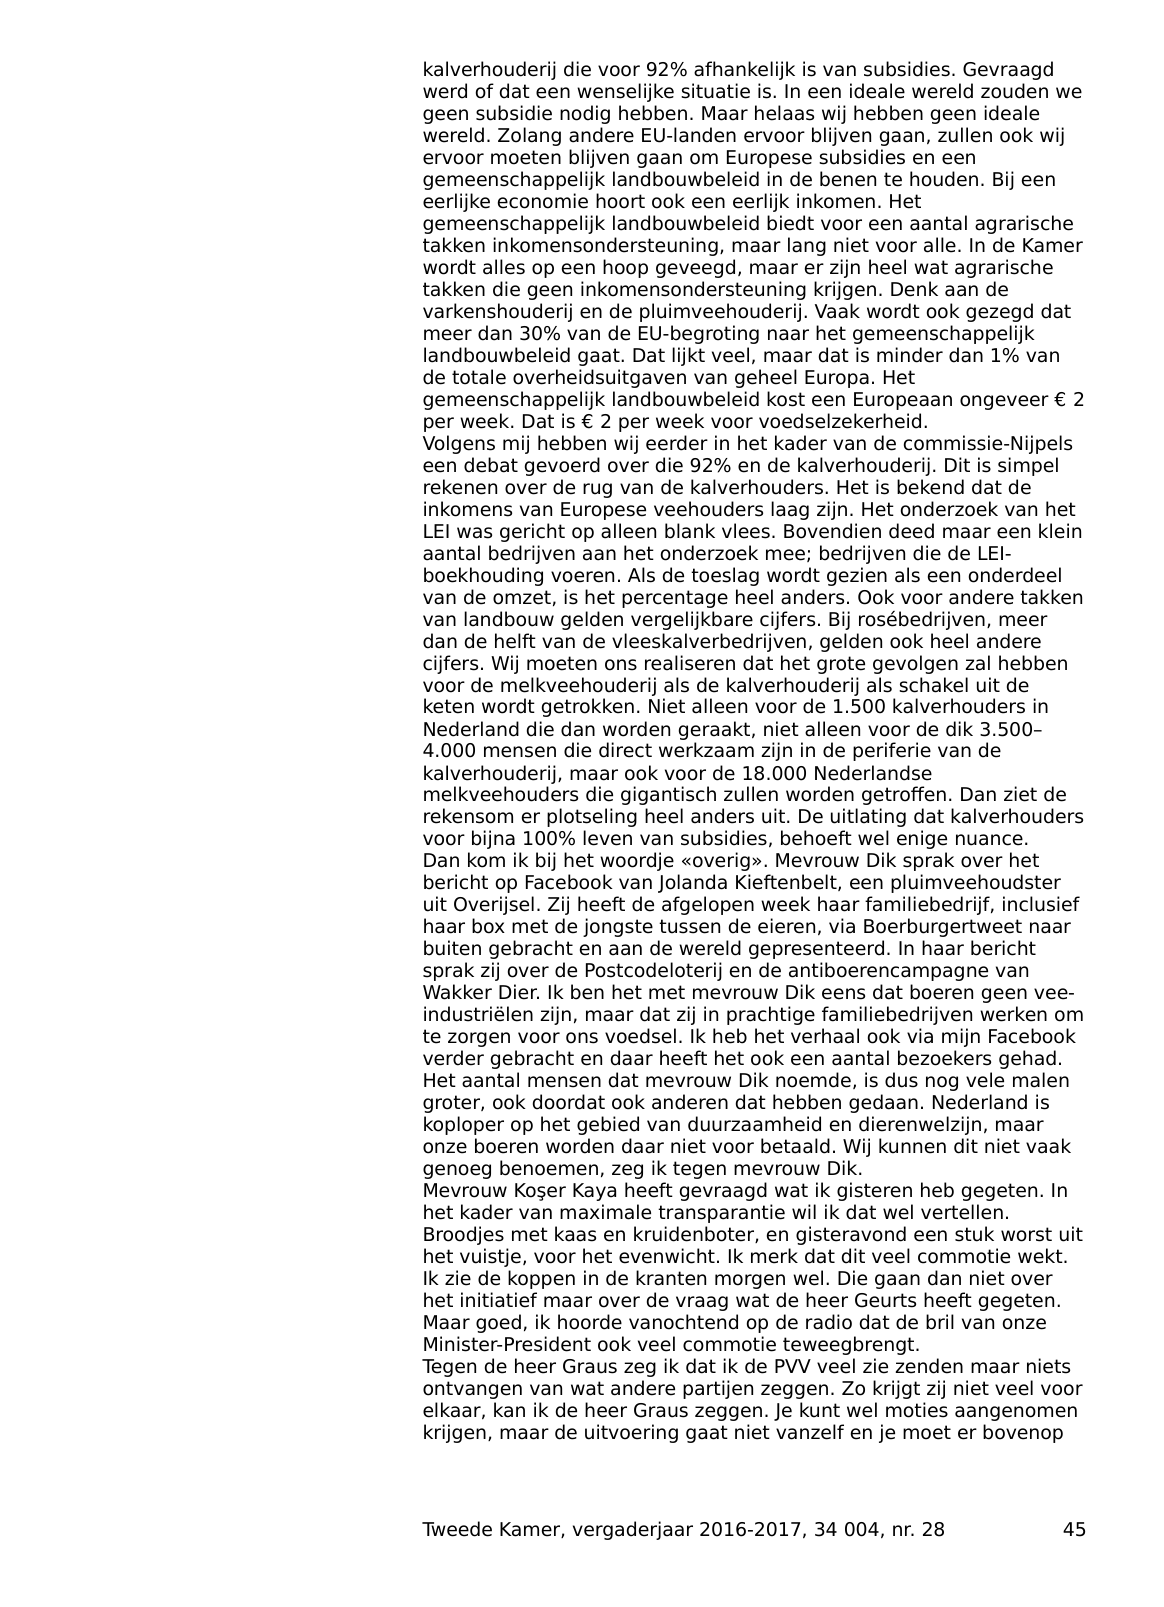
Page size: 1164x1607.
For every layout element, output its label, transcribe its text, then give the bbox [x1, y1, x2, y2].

text Dan kom ik bij het woordje «overig». Mevrouw Dik sprak over het bericht op Facebook van Jolanda Kieftenbelt, een pluimveehoudster uit Overijsel. Zij heeft de afgelopen week haar familiebedrijf, inclusief haar box met de jongste tussen de eieren, via Boerburgertweet naar buiten gebracht en aan de wereld gepresenteerd. In haar bericht sprak zij over de Postcodeloterij en de antiboerencampagne van Wakker Dier. Ik ben het met mevrouw Dik eens dat boeren geen vee-industriëlen zijn, maar dat zij in prachtige familiebedrijven werken om te zorgen voor ons voedsel. Ik heb het verhaal ook via mijn Facebook verder gebracht en daar heeft het ook een aantal bezoekers gehad. Het aantal mensen dat mevrouw Dik noemde, is dus nog vele malen groter, ook doordat ook anderen dat hebben gedaan. Nederland is koploper op het gebied van duurzaamheid en dierenwelzijn, maar onze boeren worden daar niet voor betaald. Wij kunnen dit niet vaak genoeg benoemen, zeg ik tegen mevrouw Dik. [422, 850, 1087, 1180]
text kalverhouderij die voor 92% afhankelijk is van subsidies. Gevraagd werd of dat een wenselijke situatie is. In een ideale wereld zouden we geen subsidie nodig hebben. Maar helaas wij hebben geen ideale wereld. Zolang andere EU-landen ervoor blijven gaan, zullen ook wij ervoor moeten blijven gaan om Europese subsidies en een gemeenschappelijk landbouwbeleid in de benen te houden. Bij een eerlijke economie hoort ook een eerlijk inkomen. Het gemeenschappelijk landbouwbeleid biedt voor een aantal agrarische takken inkomensondersteuning, maar lang niet voor alle. In de Kamer wordt alles op een hoop geveegd, maar er zijn heel wat agrarische takken die geen inkomensondersteuning krijgen. Denk aan de varkenshouderij en de pluimveehouderij. Vaak wordt ook gezegd dat meer dan 30% van de EU-begroting naar het gemeenschappelijk landbouwbeleid gaat. Dat lijkt veel, maar dat is minder dan 1% van de totale overheidsuitgaven van geheel Europa. Het gemeenschappelijk landbouwbeleid kost een Europeaan ongeveer € 2 per week. Dat is € 2 per week voor voedselzekerheid. [422, 59, 1087, 433]
text Mevrouw Koşer Kaya heeft gevraagd wat ik gisteren heb gegeten. In het kader van maximale transparantie wil ik dat wel vertellen. Broodjes met kaas en kruidenboter, en gisteravond een stuk worst uit het vuistje, voor het evenwicht. Ik merk dat dit veel commotie wekt. Ik zie de koppen in de kranten morgen wel. Die gaan dan niet over het initiatief maar over de vraag wat de heer Geurts heeft gegeten. Maar goed, ik hoorde vanochtend op de radio dat de bril van onze Minister-President ook veel commotie teweegbrengt. [422, 1180, 1087, 1356]
text Tegen de heer Graus zeg ik dat ik de PVV veel zie zenden maar niets ontvangen van wat andere partijen zeggen. Zo krijgt zij niet veel voor elkaar, kan ik de heer Graus zeggen. Je kunt wel moties aangenomen krijgen, maar de uitvoering gaat niet vanzelf en je moet er bovenop [422, 1356, 1087, 1444]
text Volgens mij hebben wij eerder in het kader van de commissie-Nijpels een debat gevoerd over die 92% en de kalverhouderij. Dit is simpel rekenen over de rug van de kalverhouders. Het is bekend dat de inkomens van Europese veehouders laag zijn. Het onderzoek van het LEI was gericht op alleen blank vlees. Bovendien deed maar een klein aantal bedrijven aan het onderzoek mee; bedrijven die de LEI-boekhouding voeren. Als de toeslag wordt gezien als een onderdeel van de omzet, is het percentage heel anders. Ook voor andere takken van landbouw gelden vergelijkbare cijfers. Bij rosébedrijven, meer dan de helft van de vleeskalverbedrijven, gelden ook heel andere cijfers. Wij moeten ons realiseren dat het grote gevolgen zal hebben voor de melkveehouderij als de kalverhouderij als schakel uit de keten wordt getrokken. Niet alleen voor de 1.500 kalverhouders in Nederland die dan worden geraakt, niet alleen voor de dik 3.500–4.000 mensen die direct werkzaam zijn in de periferie van de kalverhouderij, maar ook voor de 18.000 Nederlandse melkveehouders die gigantisch zullen worden getroffen. Dan ziet de rekensom er plotseling heel anders uit. De uitlating dat kalverhouders voor bijna 100% leven van subsidies, behoeft wel enige nuance. [422, 433, 1087, 850]
